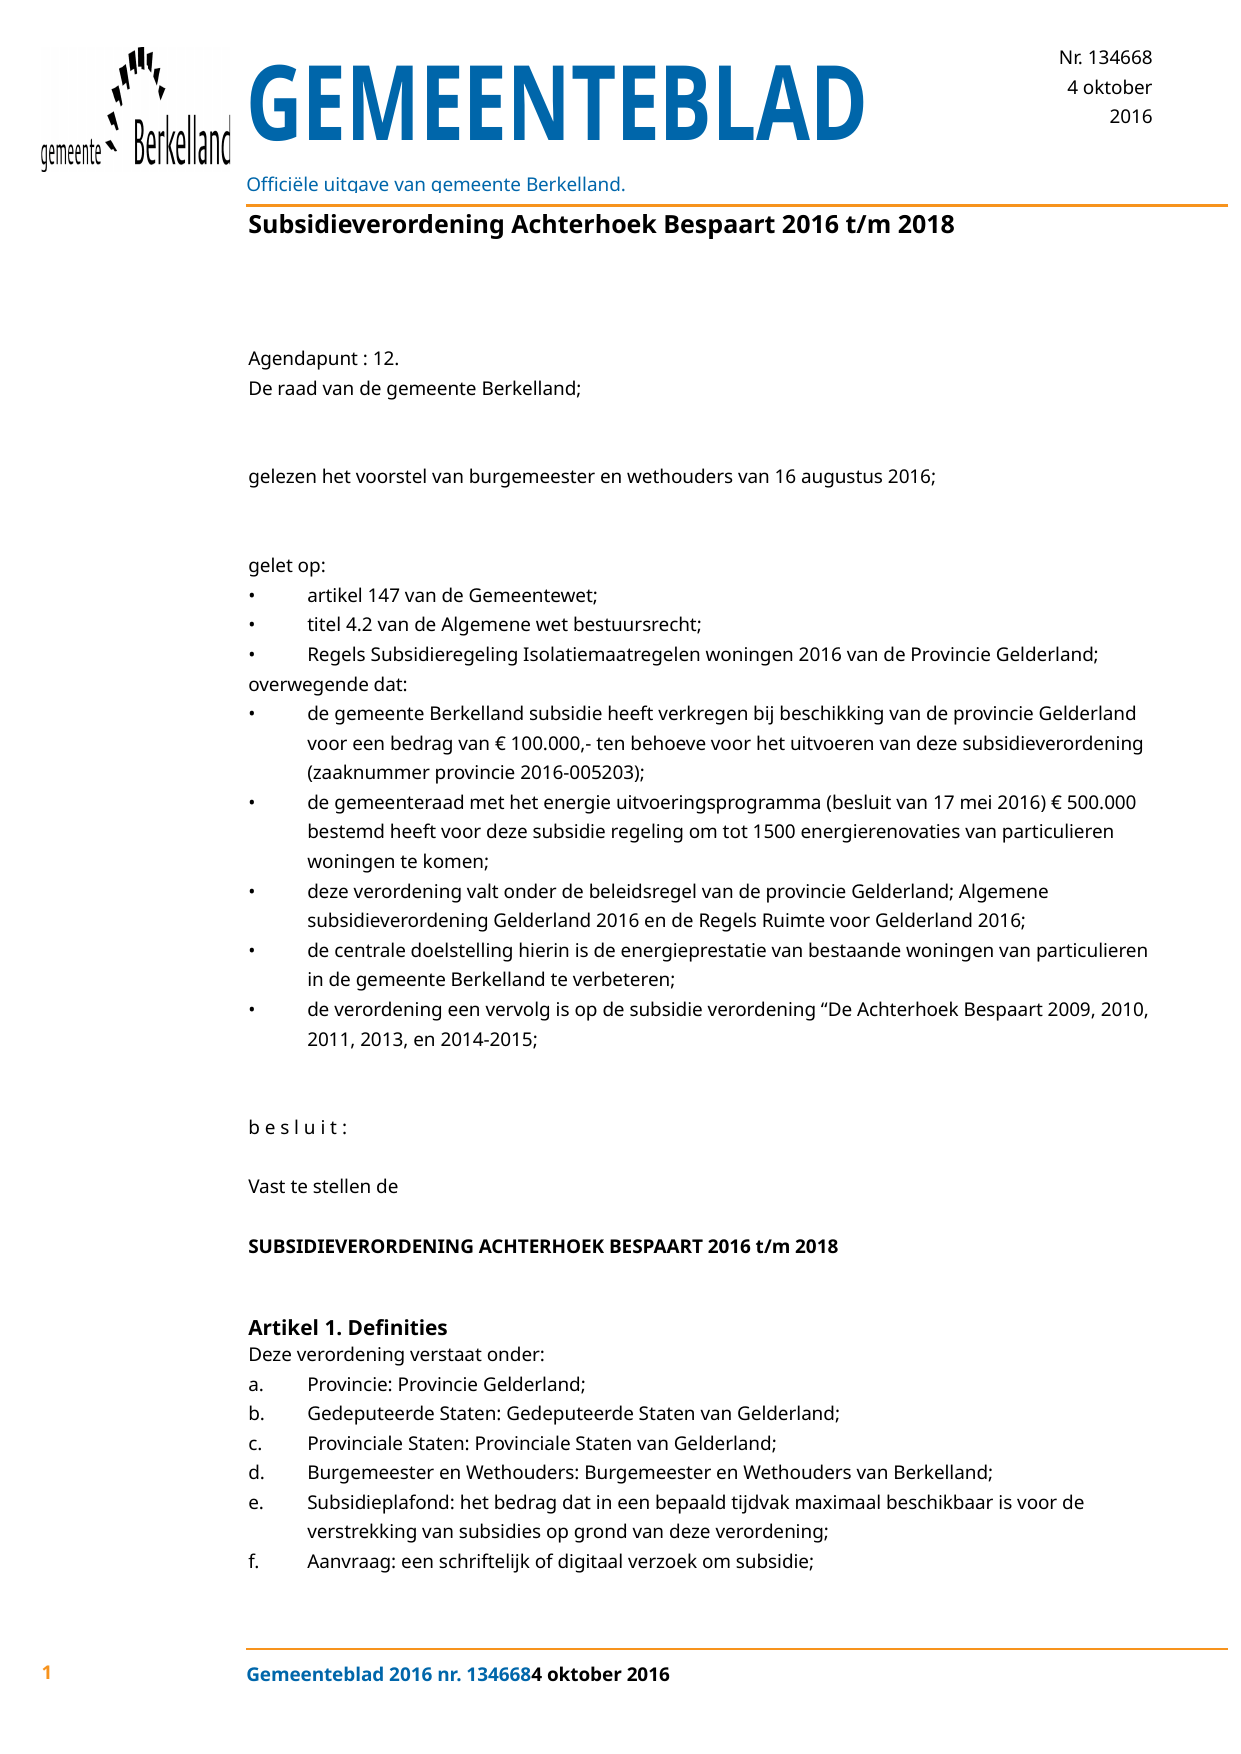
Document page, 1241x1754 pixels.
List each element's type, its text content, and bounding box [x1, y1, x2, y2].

text De raad van de gemeente Berkelland; [248, 375, 1152, 401]
list Provinciale Staten: Provinciale Staten van Gelderland; [248, 1430, 1152, 1456]
list titel 4.2 van de Algemene wet bestuursrecht; [248, 612, 1152, 637]
text b e s l u i t : [248, 1114, 1152, 1140]
text Vast te stellen de [248, 1174, 1152, 1199]
list deze verordening valt onder de beleidsregel van de provincie Gelderland; Algemene subsidieverordening Gelderland 2016 en de Regels Ruimte voor Gelderland 2016; [248, 878, 1152, 933]
list Regels Subsidieregeling Isolatiemaatregelen woningen 2016 van de Provincie Gelderland; [248, 641, 1152, 667]
list de gemeenteraad met het energie uitvoeringsprogramma (besluit van 17 mei 2016) € 500.000 bestemd heeft voor deze subsidie regeling om tot 1500 energierenovaties van particulieren woningen te komen; [248, 789, 1152, 874]
text Artikel 1. Definities [248, 1313, 1152, 1341]
list Burgemeester en Wethouders: Burgemeester en Wethouders van Berkelland; [248, 1459, 1152, 1485]
list Aanvraag: een schriftelijk of digitaal verzoek om subsidie; [248, 1548, 1152, 1574]
list Subsidieplafond: het bedrag dat in een bepaald tijdvak maximaal beschikbaar is voor de verstrekking van subsidies op grond van deze verordening; [248, 1489, 1152, 1544]
text Agendapunt : 12. [248, 345, 1152, 371]
text gelet op: [248, 552, 1152, 578]
text SUBSIDIEVERORDENING ACHTERHOEK BESPAART 2016 t/m 2018 [248, 1233, 1152, 1258]
text overwegende dat: [248, 671, 1152, 696]
picture [41, 47, 231, 172]
list Provincie: Provincie Gelderland; [248, 1371, 1152, 1397]
text Deze verordening verstaat onder: [248, 1341, 1152, 1367]
text gelezen het voorstel van burgemeester en wethouders van 16 augustus 2016; [248, 464, 1152, 489]
list de verordening een vervolg is op de subsidie verordening “De Achterhoek Bespaart 2009, 2010, 2011, 2013, en 2014-2015; [248, 996, 1152, 1051]
list de gemeente Berkelland subsidie heeft verkregen bij beschikking van de provincie Gelderland voor een bedrag van € 100.000,- ten behoeve voor het uitvoeren van deze subsidieverordening (zaaknummer provincie 2016-005203); [248, 700, 1152, 785]
list de centrale doelstelling hierin is de energieprestatie van bestaande woningen van particulieren in de gemeente Berkelland te verbeteren; [248, 937, 1152, 992]
list artikel 147 van de Gemeentewet; [248, 582, 1152, 608]
list Gedeputeerde Staten: Gedeputeerde Staten van Gelderland; [248, 1400, 1152, 1426]
text Subsidieverordening Achterhoek Bespaart 2016 t/m 2018 [248, 207, 1152, 241]
